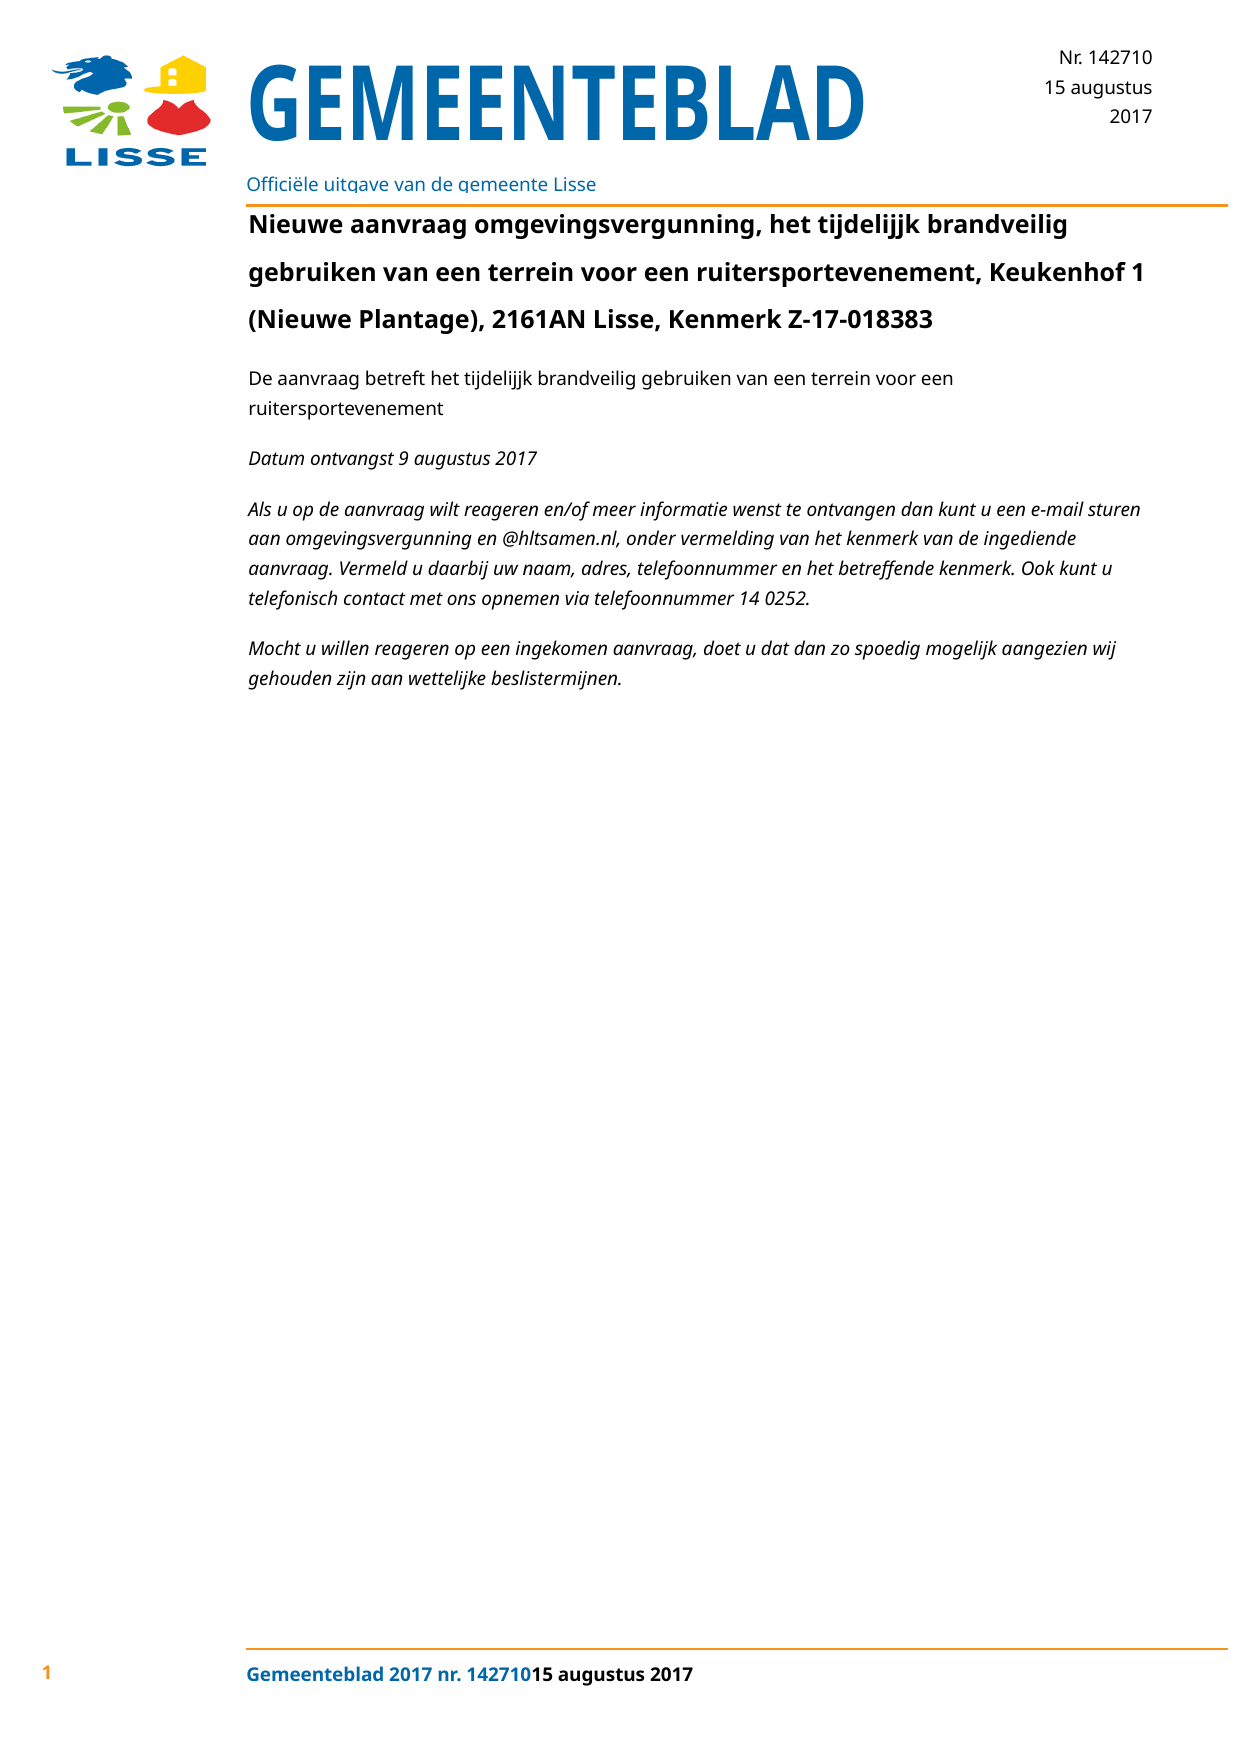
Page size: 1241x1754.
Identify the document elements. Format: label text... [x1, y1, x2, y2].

picture [41, 47, 231, 172]
text De aanvraag betreft het tijdelijjk brandveilig gebruiken van een terrein voor een ruitersportevenement [248, 366, 1152, 421]
text Nieuwe aanvraag omgevingsvergunning, het tijdelijjk brandveilig gebruiken van een terrein voor een ruitersportevenement, Keukenhof 1 (Nieuwe Plantage), 2161AN Lisse, Kenmerk Z-17-018383 [248, 207, 1152, 336]
text Mocht u willen reageren op een ingekomen aanvraag, doet u dat dan zo spoedig mogelijk aangezien wij gehouden zijn aan wettelijke beslistermijnen. [248, 635, 1152, 690]
text Als u op de aanvraag wilt reageren en/of meer informatie wenst te ontvangen dan kunt u een e-mail sturen aan omgevingsvergunning en @hltsamen.nl, onder vermelding van het kenmerk van de ingediende aanvraag. Vermeld u daarbij uw naam, adres, telefoonnummer en het betreffende kenmerk. Ook kunt u telefonisch contact met ons opnemen via telefoonnummer 14 0252. [248, 496, 1152, 610]
text Datum ontvangst 9 augustus 2017 [248, 446, 1152, 471]
